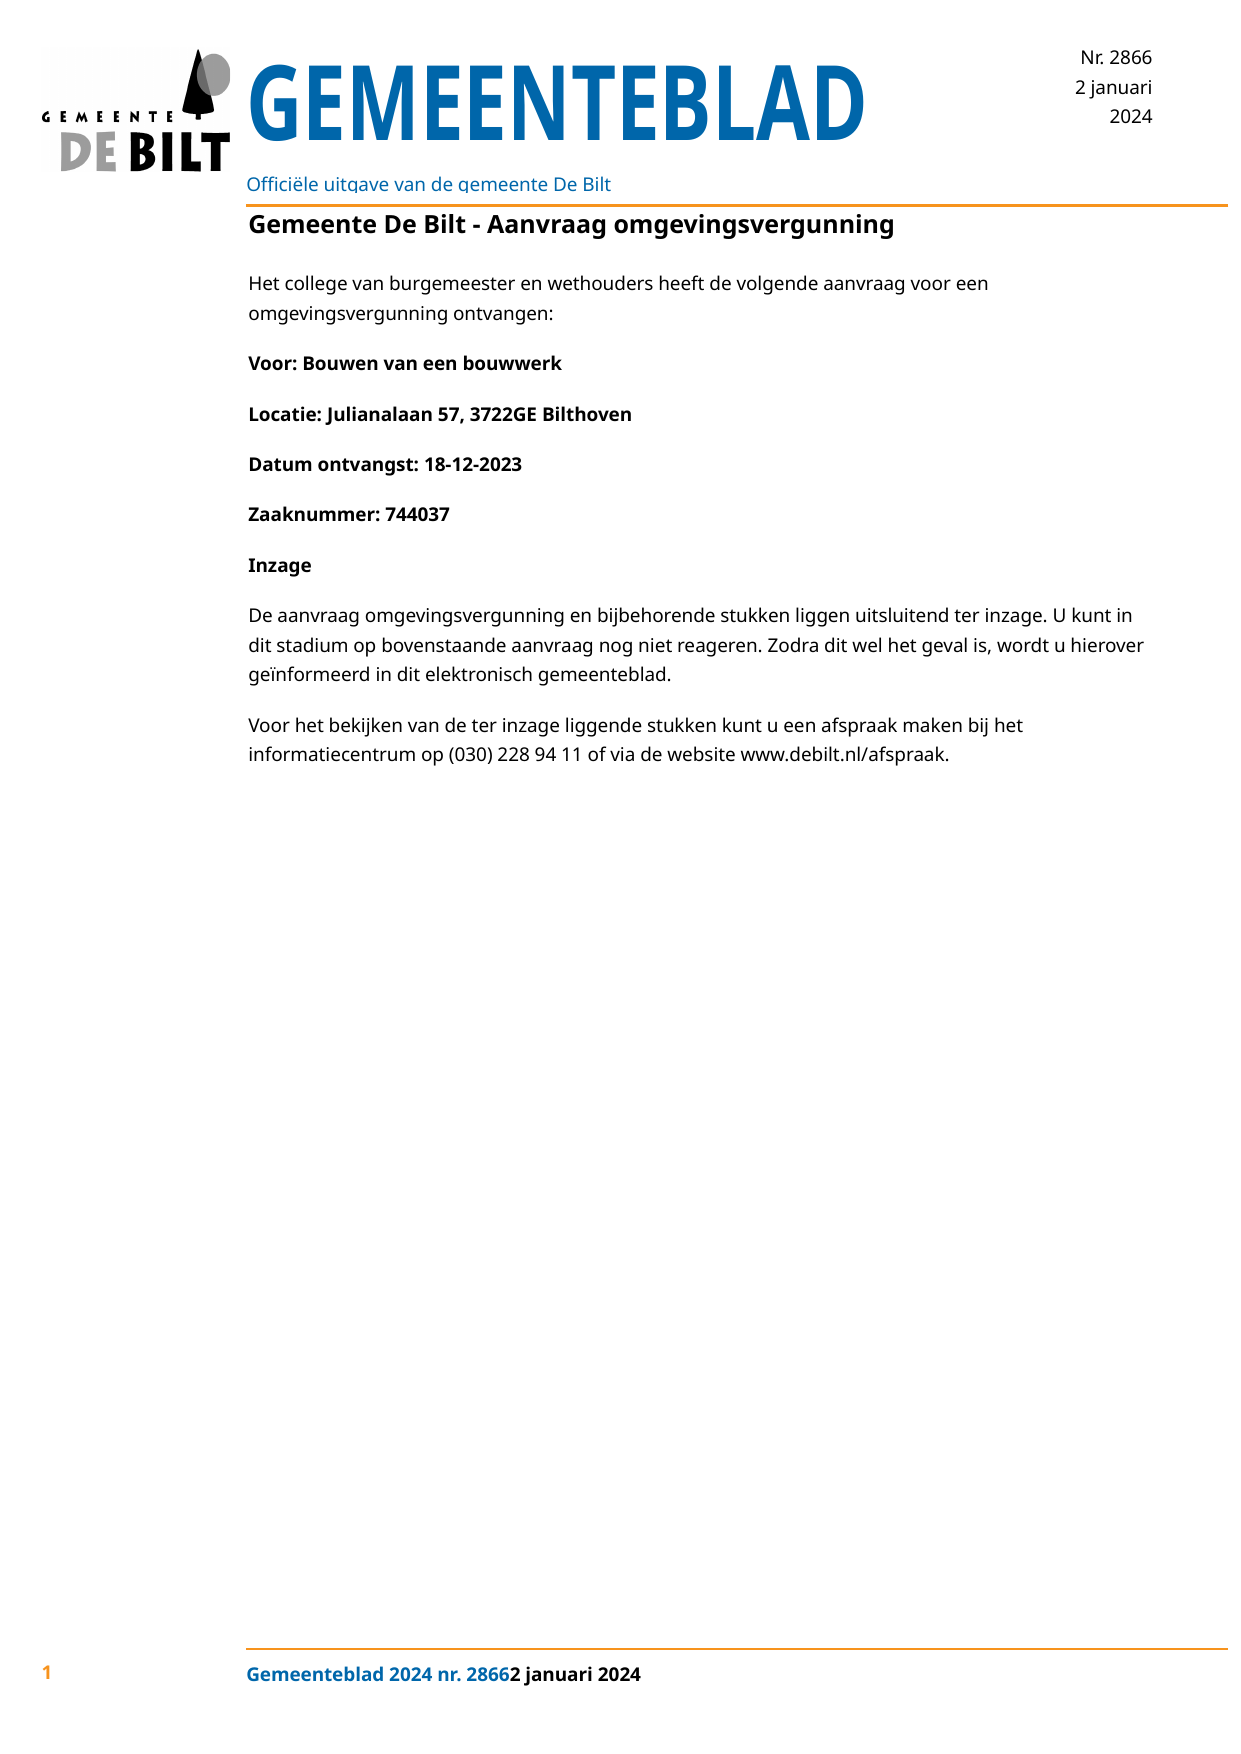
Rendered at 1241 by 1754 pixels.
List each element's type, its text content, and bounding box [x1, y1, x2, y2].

text Inzage [248, 552, 1152, 578]
text Datum ontvangst: 18-12-2023 [248, 451, 1152, 477]
picture [41, 47, 231, 172]
text Gemeente De Bilt - Aanvraag omgevingsvergunning [248, 207, 1152, 241]
text Zaaknummer: 744037 [248, 502, 1152, 527]
text Voor: Bouwen van een bouwwerk [248, 350, 1152, 376]
text Het college van burgemeester en wethouders heeft de volgende aanvraag voor een omgevingsvergunning ontvangen: [248, 270, 1152, 326]
text De aanvraag omgevingsvergunning en bijbehorende stukken liggen uitsluitend ter inzage. U kunt in dit stadium op bovenstaande aanvraag nog niet reageren. Zodra dit wel het geval is, wordt u hierover geïnformeerd in dit elektronisch gemeenteblad. [248, 602, 1152, 687]
text Locatie: Julianalaan 57, 3722GE Bilthoven [248, 401, 1152, 426]
text Voor het bekijken van de ter inzage liggende stukken kunt u een afspraak maken bij het informatiecentrum op (030) 228 94 11 of via de website www.debilt.nl/afspraak. [248, 712, 1152, 767]
